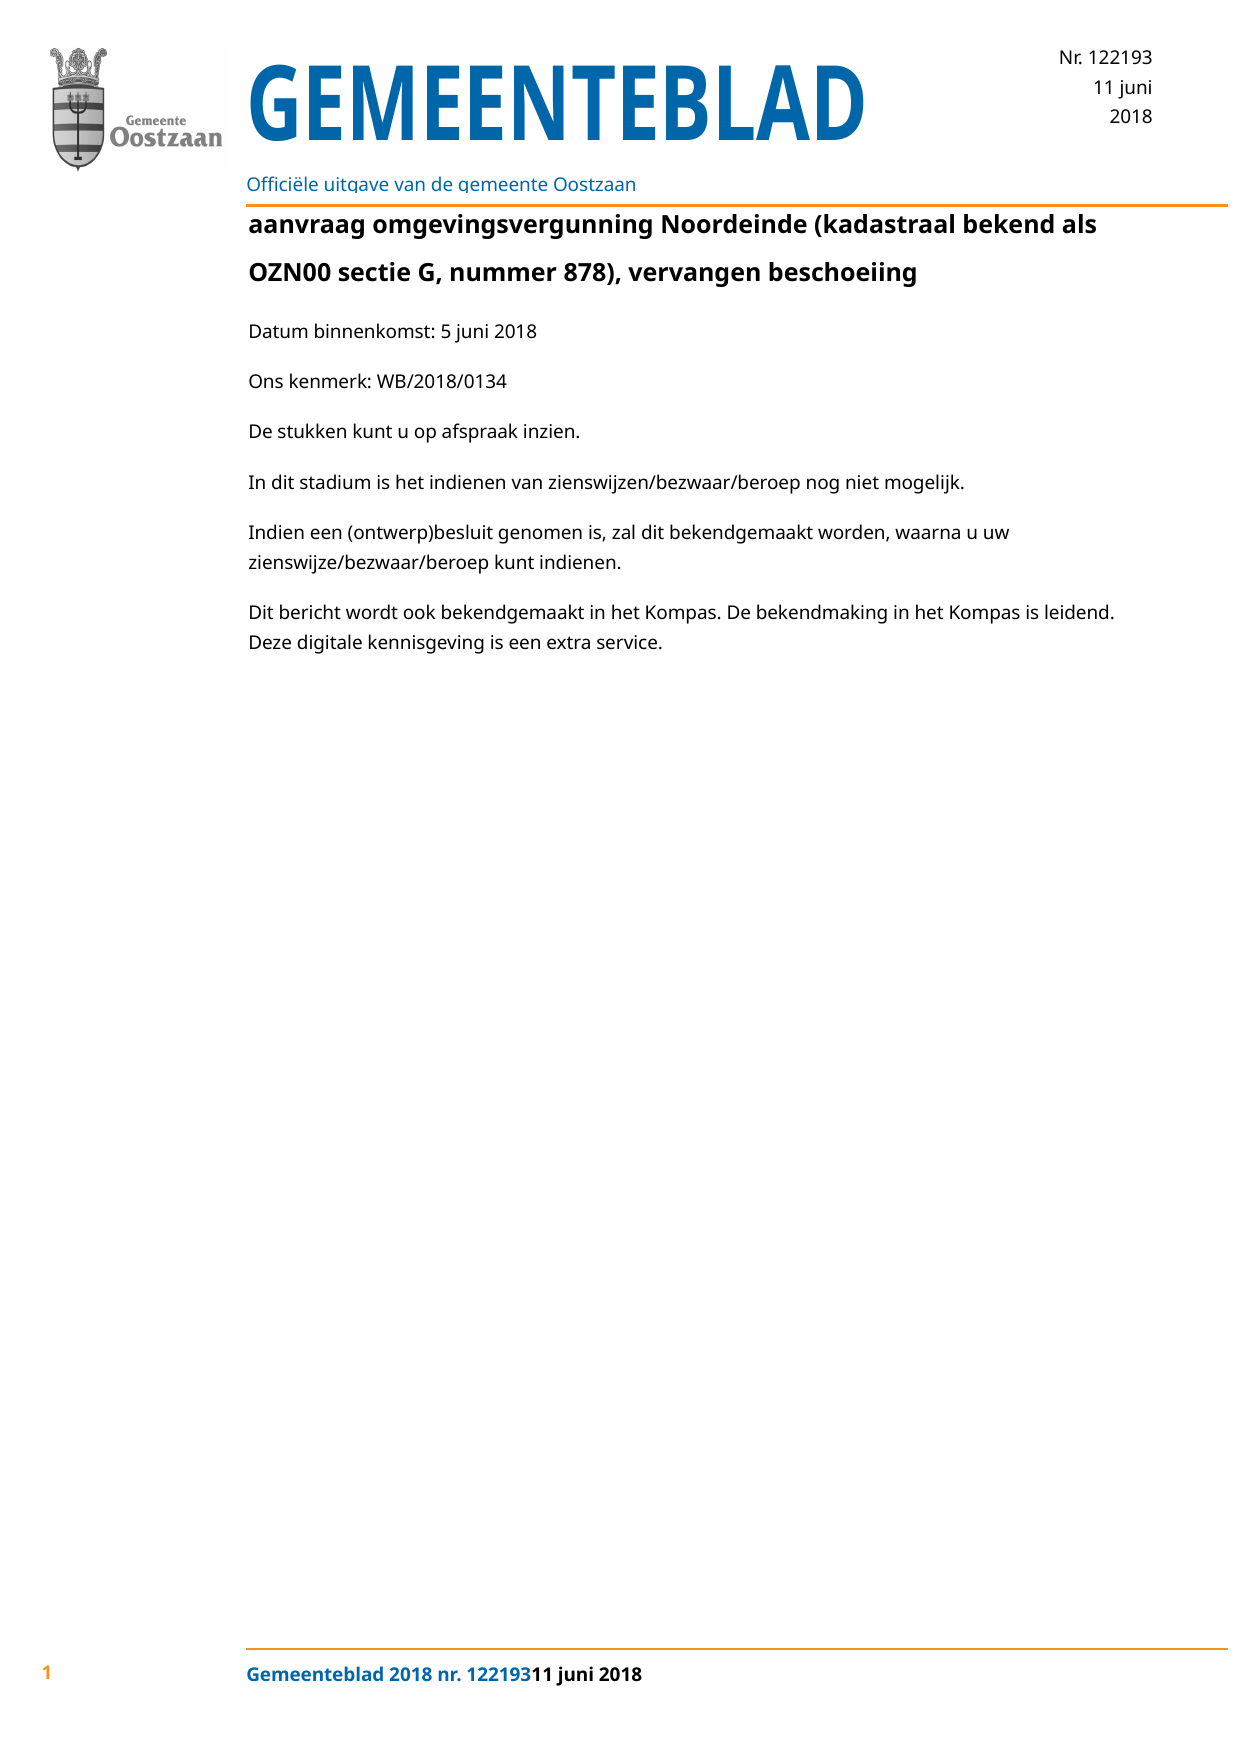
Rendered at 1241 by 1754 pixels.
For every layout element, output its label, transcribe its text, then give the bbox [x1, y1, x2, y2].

text In dit stadium is het indienen van zienswijzen/bezwaar/beroep nog niet mogelijk. [248, 469, 1152, 495]
text Datum binnenkomst: 5 juni 2018 [248, 318, 1152, 344]
picture [41, 47, 231, 172]
text aanvraag omgevingsvergunning Noordeinde (kadastraal bekend als OZN00 sectie G, nummer 878), vervangen beschoeiing [248, 207, 1152, 288]
text Dit bericht wordt ook bekendgemaakt in het Kompas. De bekendmaking in het Kompas is leidend. Deze digitale kennisgeving is een extra service. [248, 599, 1152, 655]
text Ons kenmerk: WB/2018/0134 [248, 368, 1152, 394]
text De stukken kunt u op afspraak inzien. [248, 419, 1152, 444]
text Indien een (ontwerp)besluit genomen is, zal dit bekendgemaakt worden, waarna u uw zienswijze/bezwaar/beroep kunt indienen. [248, 519, 1152, 575]
